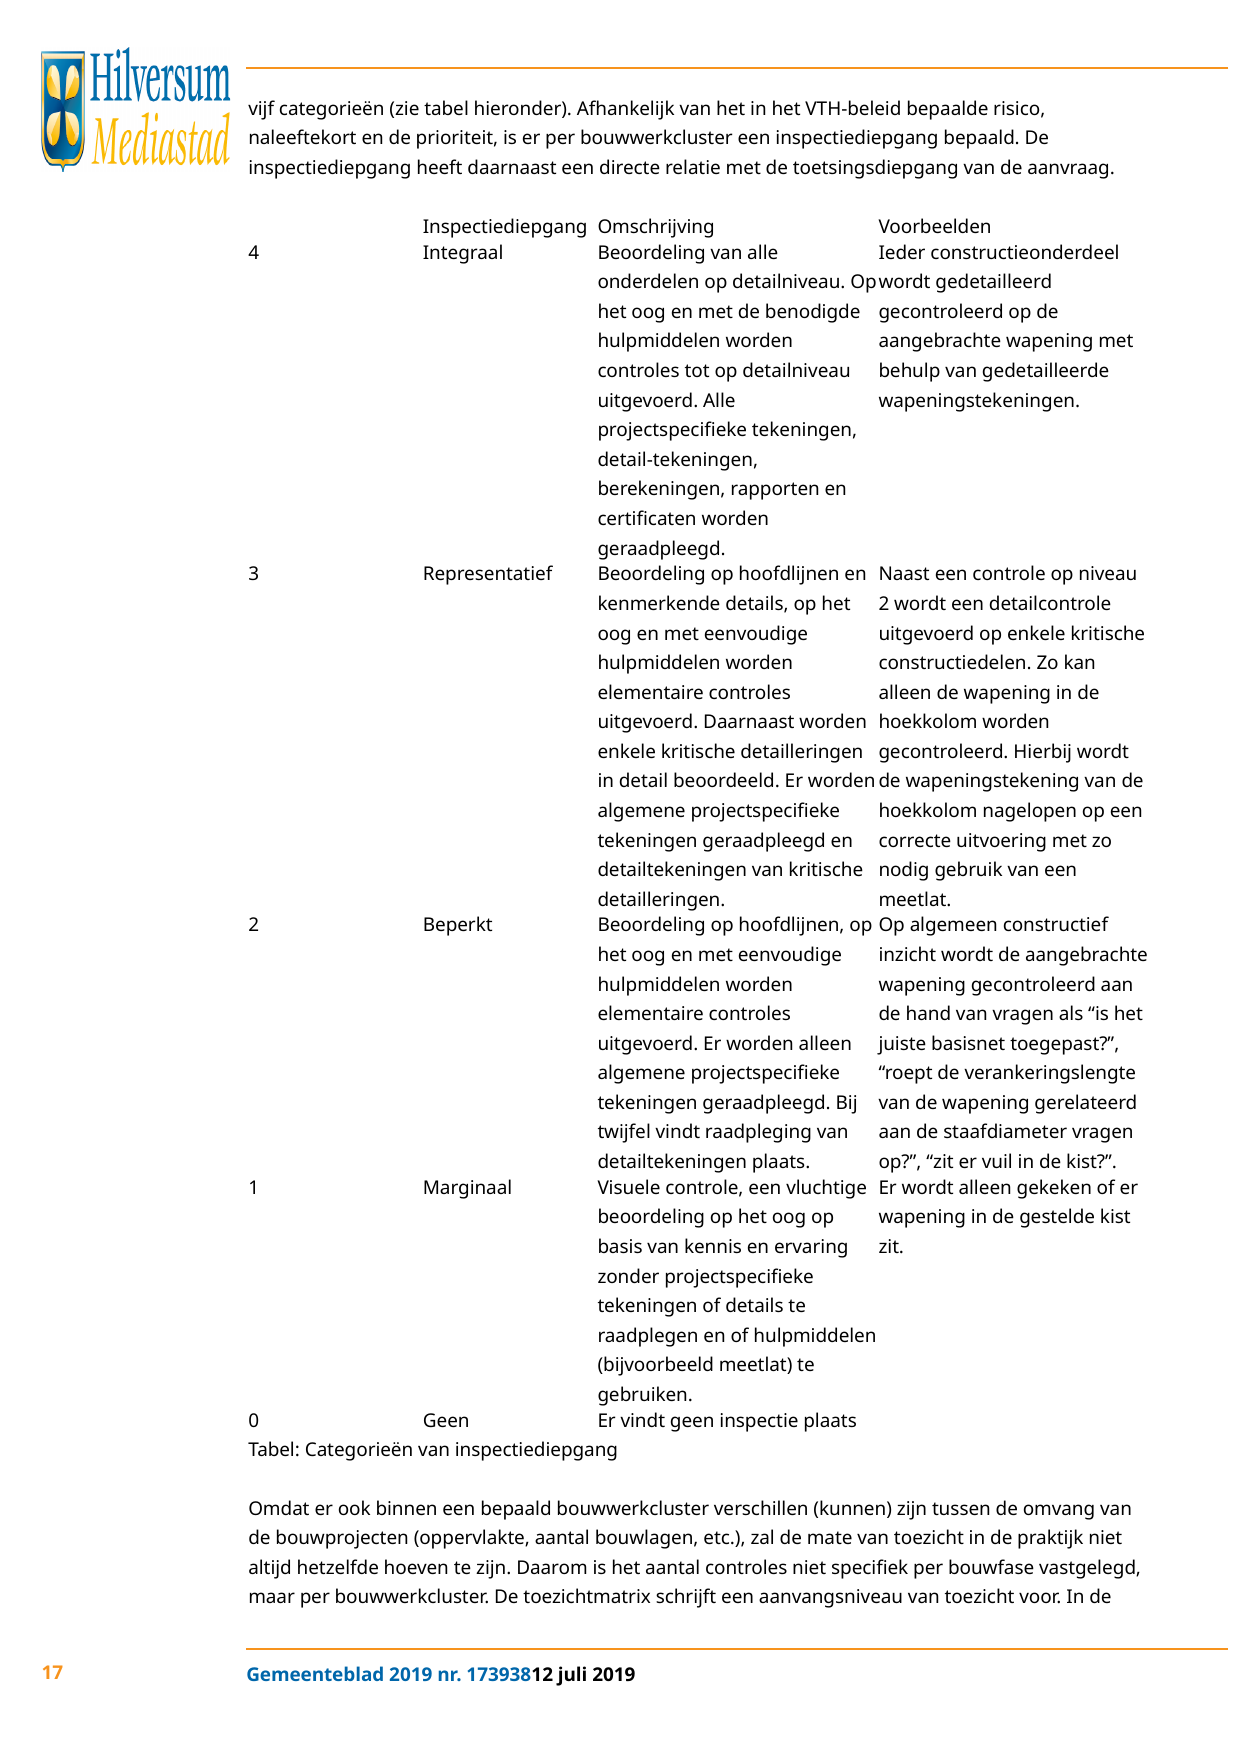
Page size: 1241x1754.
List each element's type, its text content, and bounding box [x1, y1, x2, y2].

text vijf categorieën (zie tabel hieronder). Afhankelijk van het in het VTH-beleid bepaalde risico, naleeftekort en de prioriteit, is er per bouwwerkcluster een inspectiediepgang bepaald. De inspectiediepgang heeft daarnaast een directe relatie met de toetsingsdiepgang van de aanvraag. [248, 95, 1152, 180]
table_cell Er vindt geen inspectie plaats [597, 1407, 878, 1433]
table_header Voorbeelden [878, 213, 1152, 239]
table_cell Beperkt [423, 912, 597, 1174]
table_cell 2 [248, 912, 423, 1174]
table_cell Op algemeen constructief inzicht wordt de aangebrachte wapening gecontroleerd aan de hand van vragen als “is het juiste basisnet toegepast?”, “roept de verankeringslengte van de wapening gerelateerd aan de staafdiameter vragen op?”, “zit er vuil in de kist?”. [878, 912, 1152, 1174]
table_cell 4 [248, 239, 423, 561]
table_cell Integraal [423, 239, 597, 561]
table_cell 0 [248, 1407, 423, 1433]
table_cell Beoordeling van alle onderdelen op detailniveau. Op het oog en met de benodigde hulpmiddelen worden controles tot op detailniveau uitgevoerd. Alle projectspecifieke tekeningen, detail-tekeningen, berekeningen, rapporten en certificaten worden geraadpleegd. [597, 239, 878, 561]
table_cell Naast een controle op niveau 2 wordt een detailcontrole uitgevoerd op enkele kritische constructiedelen. Zo kan alleen de wapening in de hoekkolom worden gecontroleerd. Hierbij wordt de wapeningstekening van de hoekkolom nagelopen op een correcte uitvoering met zo nodig gebruik van een meetlat. [878, 561, 1152, 912]
text Omdat er ook binnen een bepaald bouwwerkcluster verschillen (kunnen) zijn tussen de omvang van de bouwprojecten (oppervlakte, aantal bouwlagen, etc.), zal de mate van toezicht in de praktijk niet altijd hetzelfde hoeven te zijn. Daarom is het aantal controles niet specifiek per bouwfase vastgelegd, maar per bouwwerkcluster. De toezichtmatrix schrijft een aanvangsniveau van toezicht voor. In de [248, 1495, 1152, 1609]
table_cell [878, 1407, 1152, 1433]
table_cell Marginaal [423, 1174, 597, 1407]
table_header [248, 213, 423, 239]
table_cell Er wordt alleen gekeken of er wapening in de gestelde kist zit. [878, 1174, 1152, 1407]
table_header Inspectiediepgang [423, 213, 597, 239]
picture [41, 47, 231, 172]
table_cell 3 [248, 561, 423, 912]
table_cell Beoordeling op hoofdlijnen en kenmerkende details, op het oog en met eenvoudige hulpmiddelen worden elementaire controles uitgevoerd. Daarnaast worden enkele kritische detailleringen in detail beoordeeld. Er worden algemene projectspecifieke tekeningen geraadpleegd en detailtekeningen van kritische detailleringen. [597, 561, 878, 912]
table_cell Ieder constructieonderdeel wordt gedetailleerd gecontroleerd op de aangebrachte wapening met behulp van gedetailleerde wapeningstekeningen. [878, 239, 1152, 561]
table_cell Representatief [423, 561, 597, 912]
table_header Omschrijving [597, 213, 878, 239]
text Tabel: Categorieën van inspectiediepgang [248, 1436, 1152, 1462]
table_cell Beoordeling op hoofdlijnen, op het oog en met eenvoudige hulpmiddelen worden elementaire controles uitgevoerd. Er worden alleen algemene projectspecifieke tekeningen geraadpleegd. Bij twijfel vindt raadpleging van detailtekeningen plaats. [597, 912, 878, 1174]
table_cell 1 [248, 1174, 423, 1407]
table_cell Visuele controle, een vluchtige beoordeling op het oog op basis van kennis en ervaring zonder projectspecifieke tekeningen of details te raadplegen en of hulpmiddelen (bijvoorbeeld meetlat) te gebruiken. [597, 1174, 878, 1407]
table_cell Geen [423, 1407, 597, 1433]
